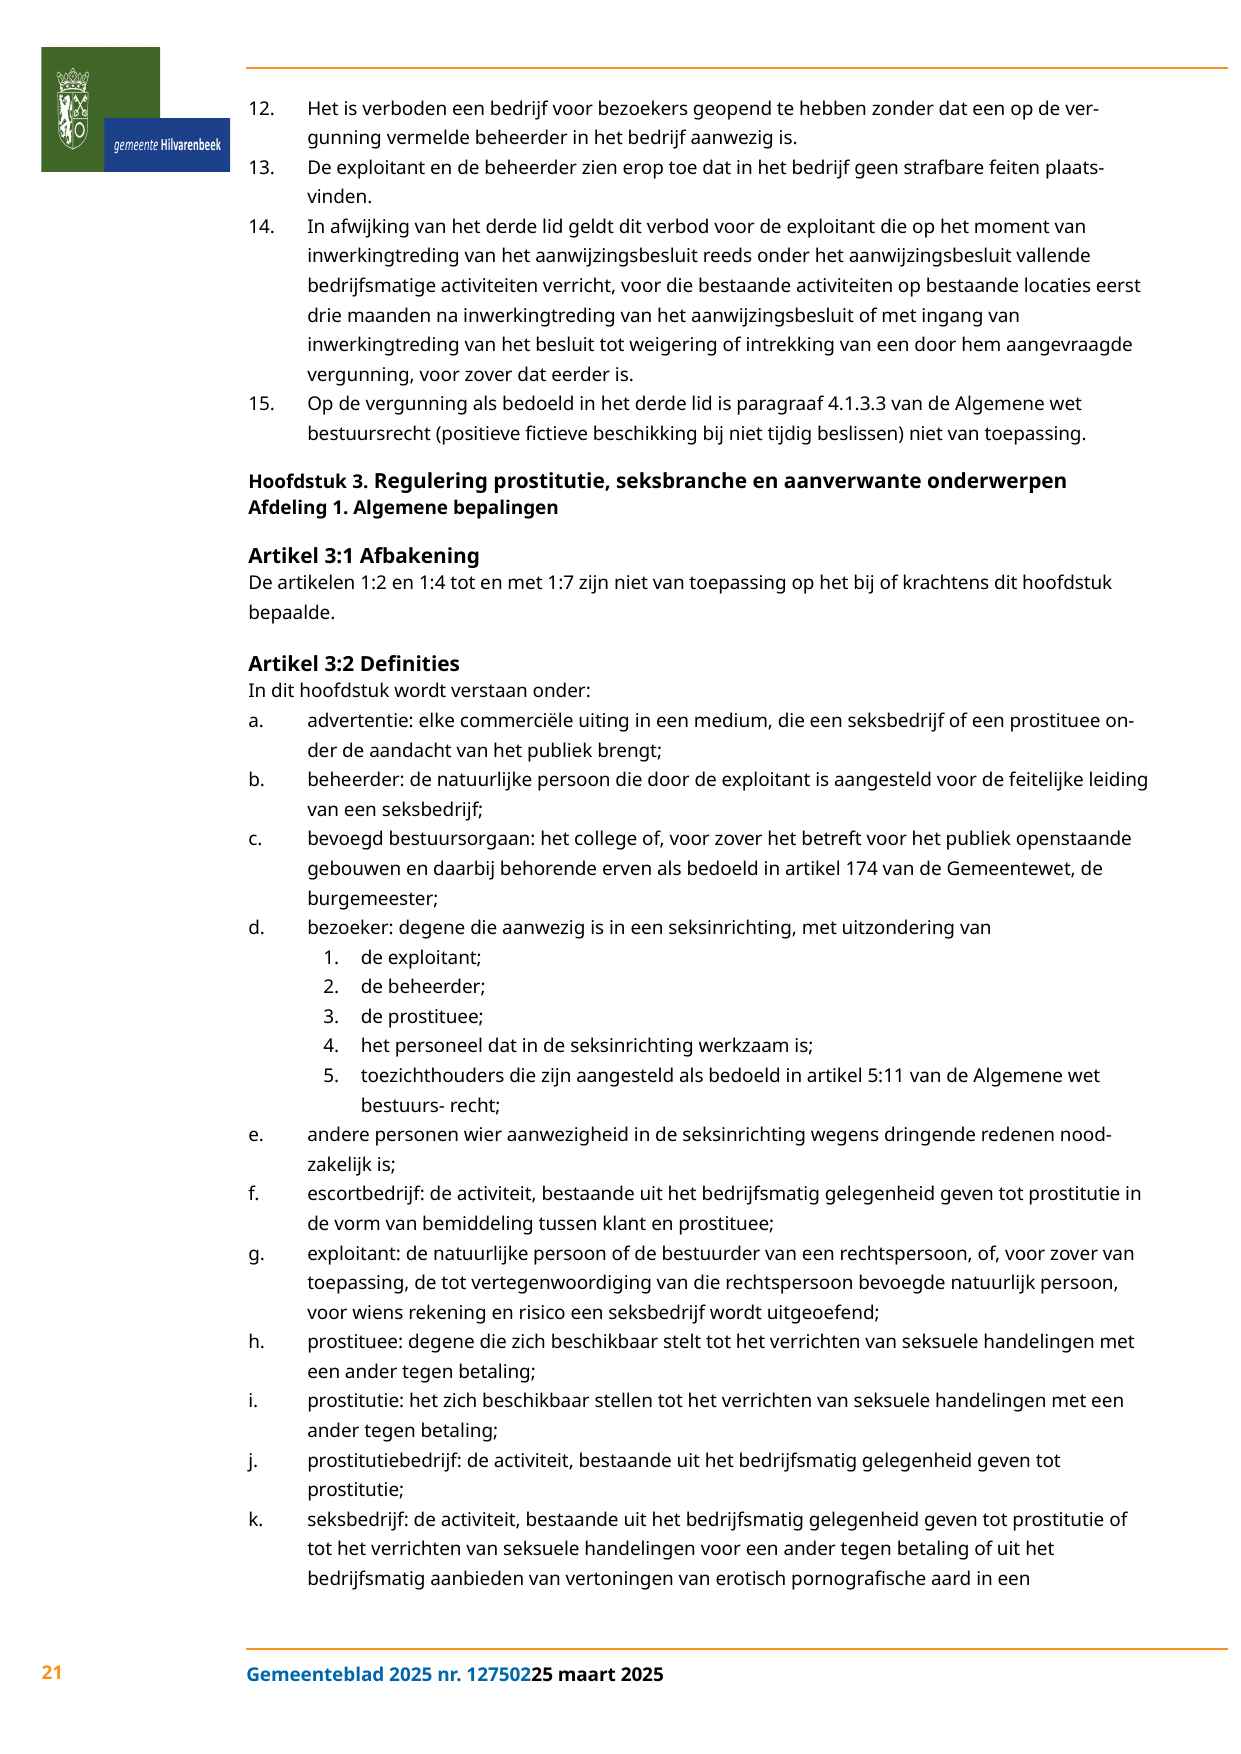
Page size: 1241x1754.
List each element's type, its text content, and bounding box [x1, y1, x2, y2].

text In dit hoofdstuk wordt verstaan onder: [248, 678, 1152, 703]
list exploitant: de natuurlijke persoon of de bestuurder van een rechtspersoon, of, voor zover van toepassing, de tot vertegenwoordiging van die rechtspersoon bevoegde natuurlijk persoon, voor wiens rekening en risico een seksbedrijf wordt uitgeoefend; [248, 1240, 1152, 1325]
list Het is verboden een bedrijf voor bezoekers geopend te hebben zonder dat een op de ver- gunning vermelde beheerder in het bedrijf aanwezig is. [248, 95, 1152, 150]
text Hoofdstuk 3. Regulering prostitutie, seksbranche en aanverwante onderwerpen [248, 466, 1152, 494]
list advertentie: elke commerciële uiting in een medium, die een seksbedrijf of een prostituee on- der de aandacht van het publiek brengt; [248, 707, 1152, 763]
text Artikel 3:1 Afbakening [248, 541, 1152, 569]
text Afdeling 1. Algemene bepalingen [248, 494, 1152, 520]
text De artikelen 1:2 en 1:4 tot en met 1:7 zijn niet van toepassing op het bij of krachtens dit hoofdstuk bepaalde. [248, 569, 1152, 624]
list de prostituee; [323, 1003, 1152, 1029]
list prostitutiebedrijf: de activiteit, bestaande uit het bedrijfsmatig gelegenheid geven tot prostitutie; [248, 1447, 1152, 1502]
list prostitutie: het zich beschikbaar stellen tot het verrichten van seksuele handelingen met een ander tegen betaling; [248, 1388, 1152, 1443]
picture [41, 47, 231, 172]
list de exploitant; [323, 944, 1152, 970]
list De exploitant en de beheerder zien erop toe dat in het bedrijf geen strafbare feiten plaats- vinden. [248, 154, 1152, 209]
list prostituee: degene die zich beschikbaar stelt tot het verrichten van seksuele handelingen met een ander tegen betaling; [248, 1328, 1152, 1384]
list het personeel dat in de seksinrichting werkzaam is; [323, 1033, 1152, 1058]
list toezichthouders die zijn aangesteld als bedoeld in artikel 5:11 van de Algemene wet bestuurs- recht; [323, 1062, 1152, 1118]
list Op de vergunning als bedoeld in het derde lid is paragraaf 4.1.3.3 van de Algemene wet bestuursrecht (positieve fictieve beschikking bij niet tijdig beslissen) niet van toepassing. [248, 391, 1152, 446]
list In afwijking van het derde lid geldt dit verbod voor de exploitant die op het moment van inwerkingtreding van het aanwijzingsbesluit reeds onder het aanwijzingsbesluit vallende bedrijfsmatige activiteiten verricht, voor die bestaande activiteiten op bestaande locaties eerst drie maanden na inwerkingtreding van het aanwijzingsbesluit of met ingang van inwerkingtreding van het besluit tot weigering of intrekking van een door hem aangevraagde vergunning, voor zover dat eerder is. [248, 213, 1152, 387]
list beheerder: de natuurlijke persoon die door de exploitant is aangesteld voor de feitelijke leiding van een seksbedrijf; [248, 766, 1152, 822]
list andere personen wier aanwezigheid in de seksinrichting wegens dringende redenen nood- zakelijk is; [248, 1121, 1152, 1177]
list bezoeker: degene die aanwezig is in een seksinrichting, met uitzondering van [248, 914, 1152, 940]
list seksbedrijf: de activiteit, bestaande uit het bedrijfsmatig gelegenheid geven tot prostitutie of tot het verrichten van seksuele handelingen voor een ander tegen betaling of uit het bedrijfsmatig aanbieden van vertoningen van erotisch pornografische aard in een [248, 1506, 1152, 1591]
text Artikel 3:2 Definities [248, 649, 1152, 678]
list bevoegd bestuursorgaan: het college of, voor zover het betreft voor het publiek openstaande gebouwen en daarbij behorende erven als bedoeld in artikel 174 van de Gemeentewet, de burgemeester; [248, 826, 1152, 911]
list de beheerder; [323, 973, 1152, 999]
list escortbedrijf: de activiteit, bestaande uit het bedrijfsmatig gelegenheid geven tot prostitutie in de vorm van bemiddeling tussen klant en prostituee; [248, 1181, 1152, 1236]
